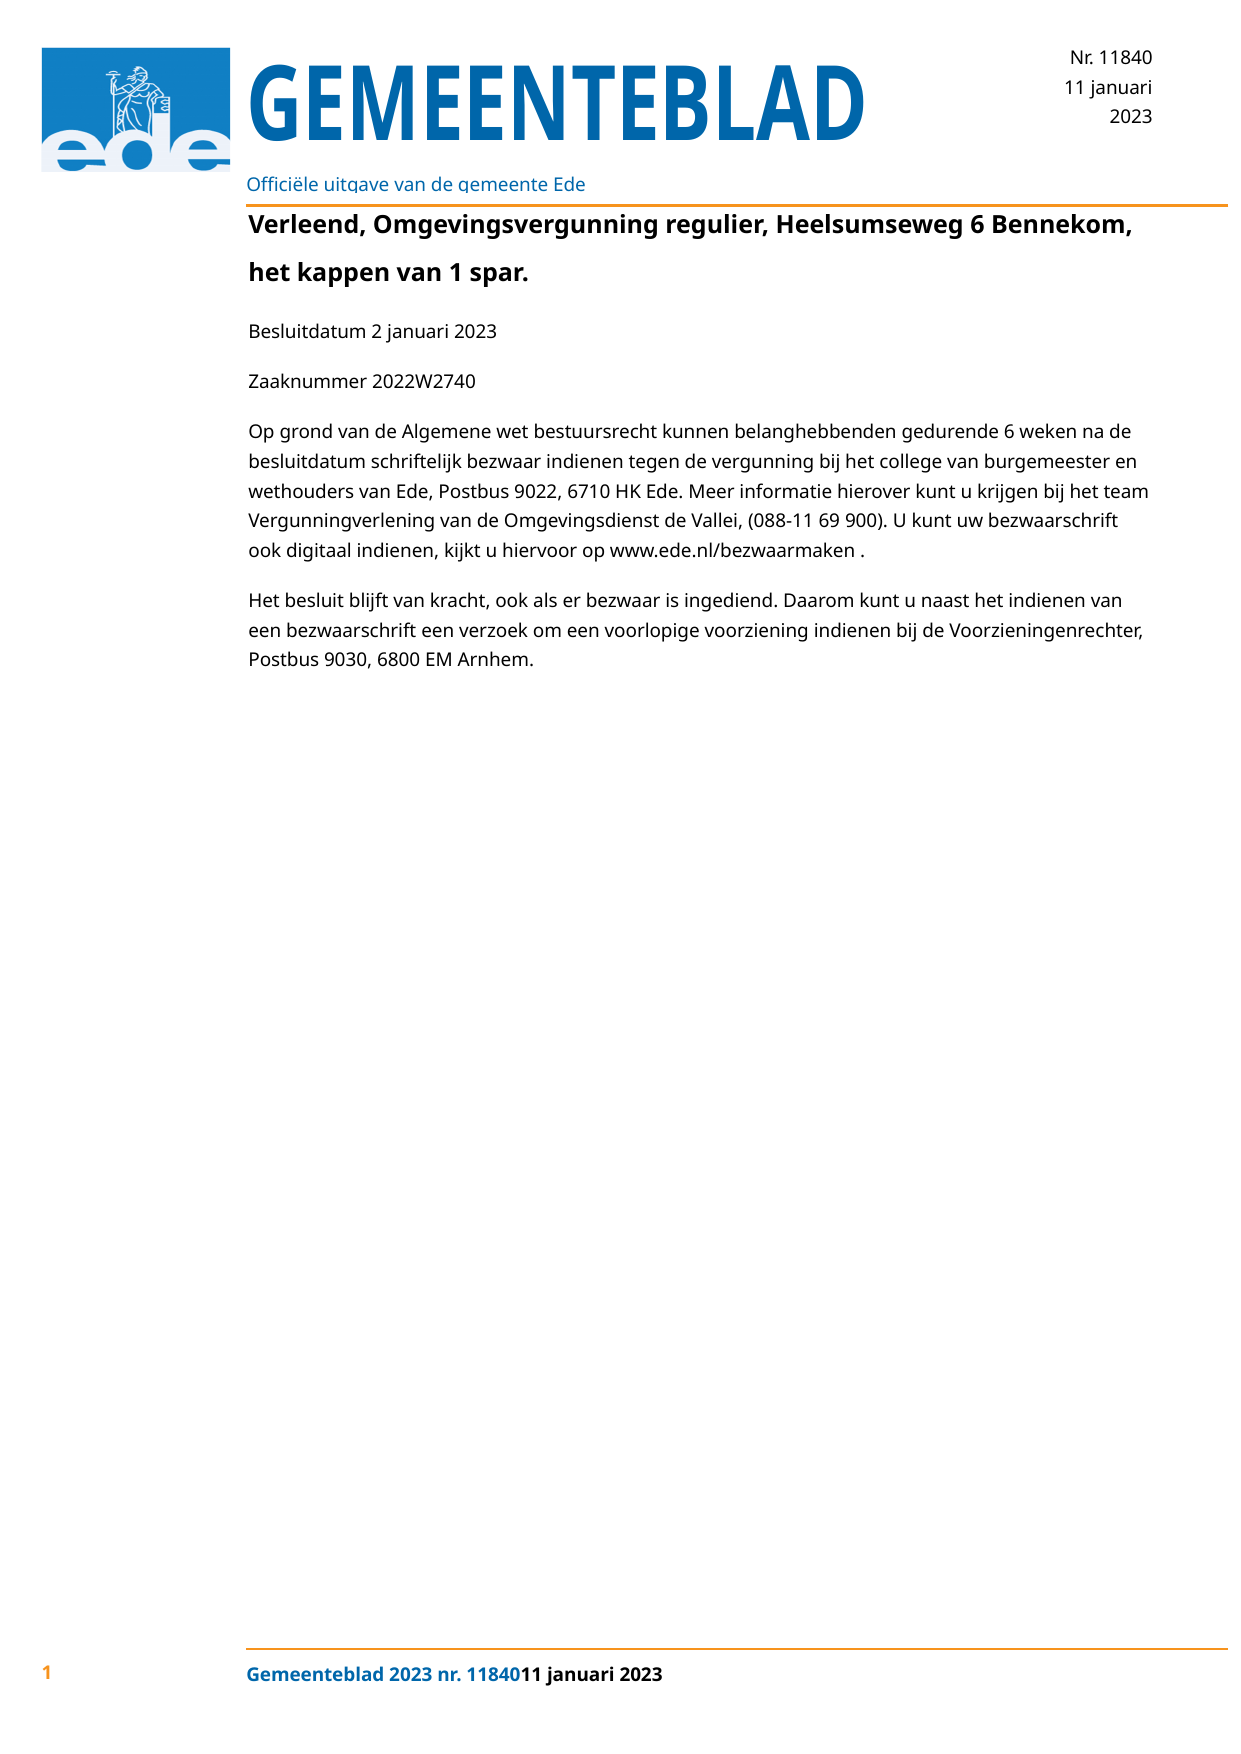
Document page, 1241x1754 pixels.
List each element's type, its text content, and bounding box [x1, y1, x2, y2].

text Het besluit blijft van kracht, ook als er bezwaar is ingediend. Daarom kunt u naast het indienen van een bezwaarschrift een verzoek om een voorlopige voorziening indienen bij de Voorzieningenrechter, Postbus 9030, 6800 EM Arnhem. [248, 587, 1152, 672]
text Zaaknummer 2022W2740 [248, 368, 1152, 394]
picture [41, 47, 231, 172]
text Verleend, Omgevingsvergunning regulier, Heelsumseweg 6 Bennekom, het kappen van 1 spar. [248, 207, 1152, 288]
text Besluitdatum 2 januari 2023 [248, 318, 1152, 344]
text Op grond van de Algemene wet bestuursrecht kunnen belanghebbenden gedurende 6 weken na de besluitdatum schriftelijk bezwaar indienen tegen de vergunning bij het college van burgemeester en wethouders van Ede, Postbus 9022, 6710 HK Ede. Meer informatie hierover kunt u krijgen bij het team Vergunningverlening van de Omgevingsdienst de Vallei, (088-11 69 900). U kunt uw bezwaarschrift ook digitaal indienen, kijkt u hiervoor op www.ede.nl/bezwaarmaken . [248, 419, 1152, 563]
